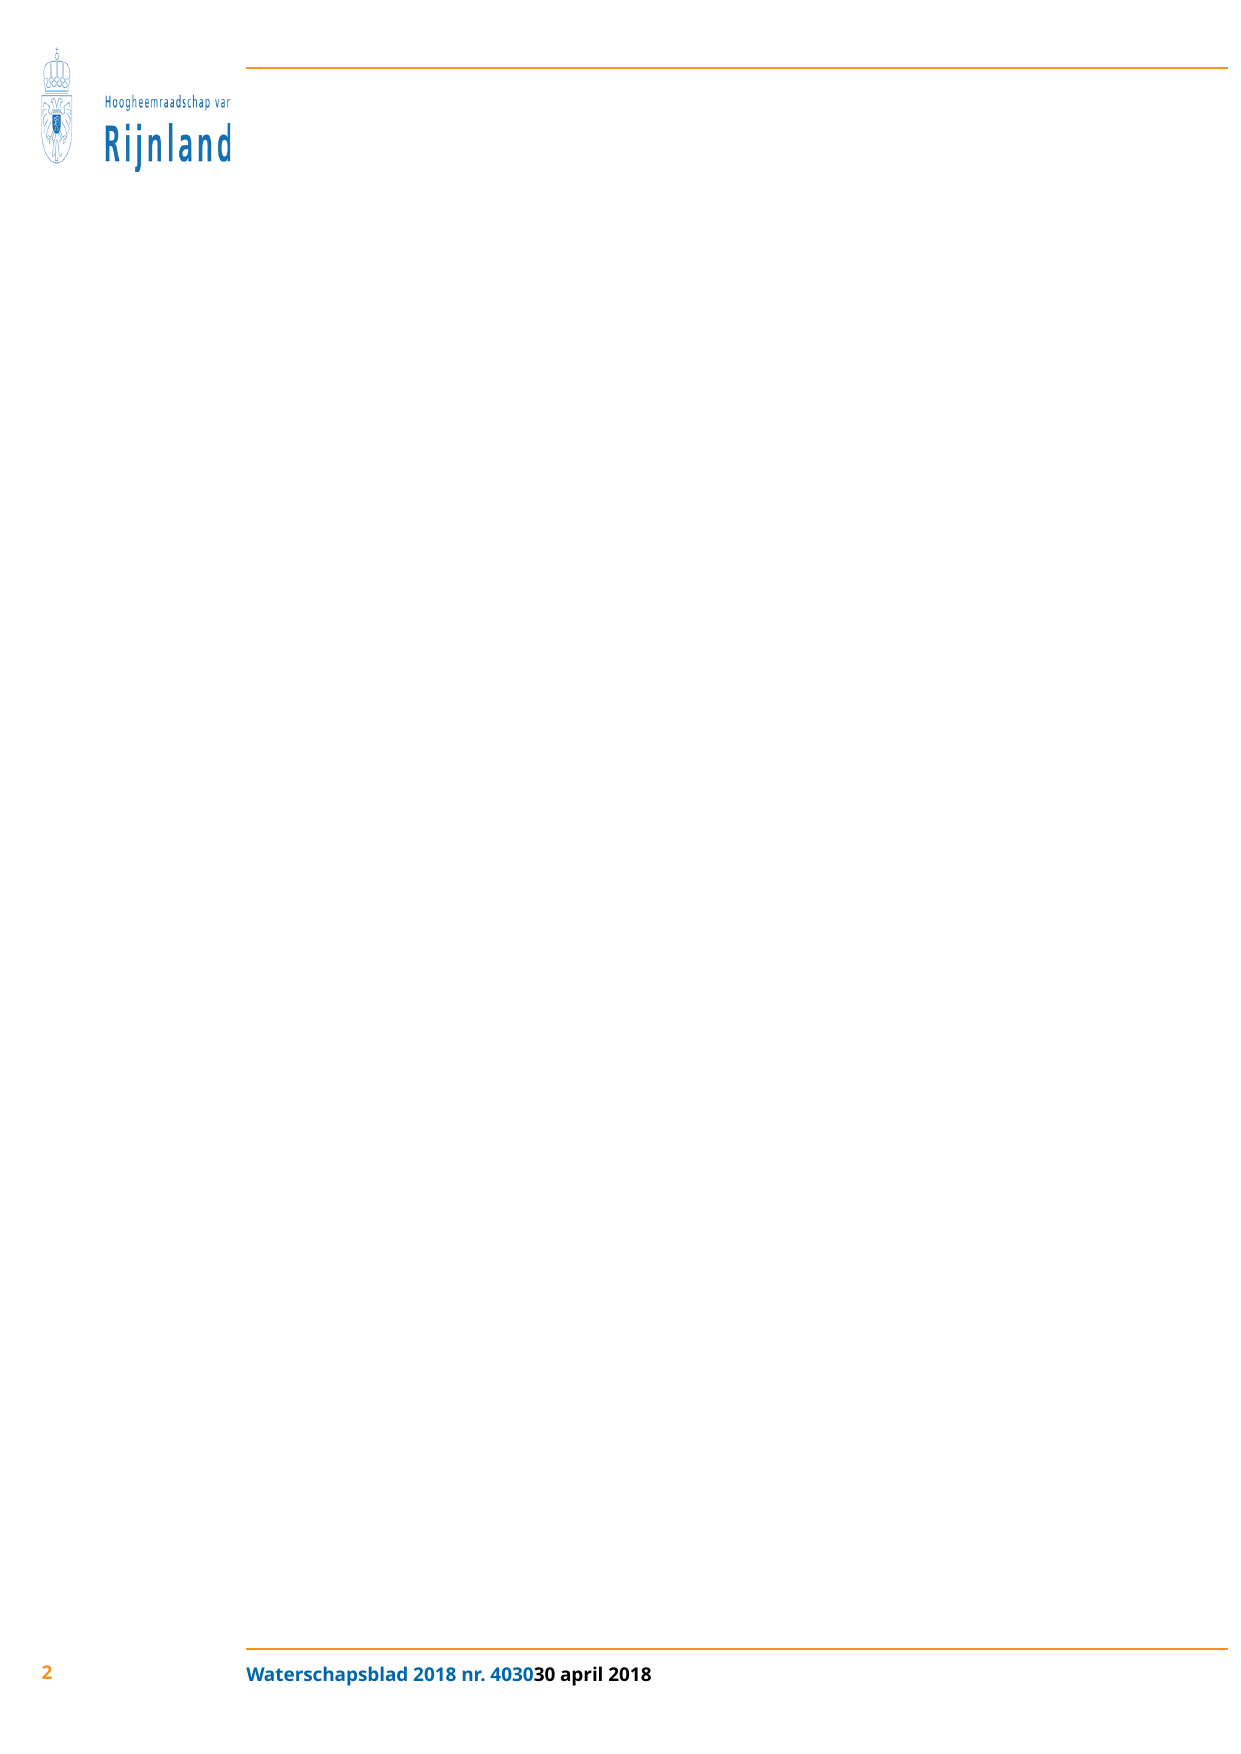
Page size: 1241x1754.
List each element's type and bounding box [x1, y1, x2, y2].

picture [41, 47, 231, 172]
